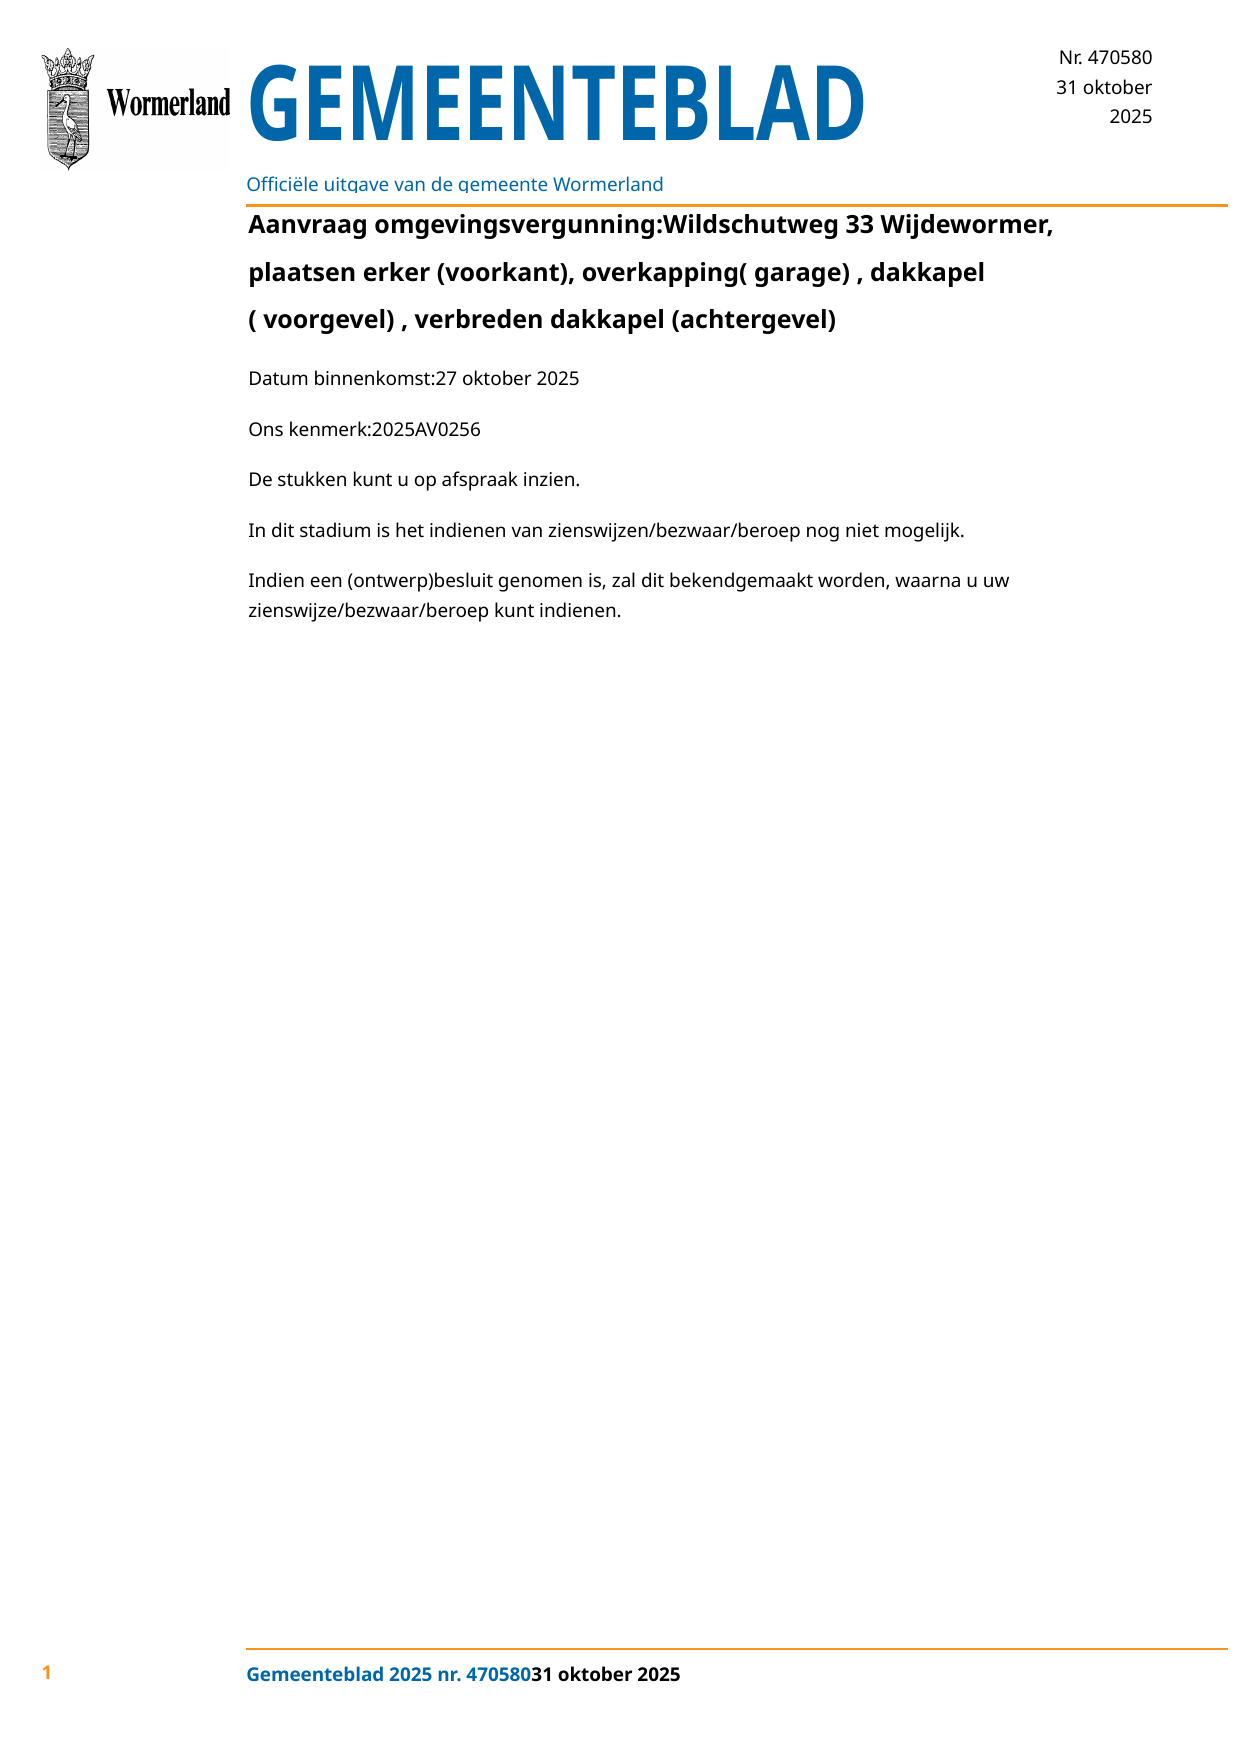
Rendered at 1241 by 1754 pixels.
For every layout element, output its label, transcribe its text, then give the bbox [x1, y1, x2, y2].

text Aanvraag omgevingsvergunning:Wildschutweg 33 Wijdewormer, plaatsen erker (voorkant), overkapping( garage) , dakkapel ( voorgevel) , verbreden dakkapel (achtergevel) [248, 207, 1152, 336]
picture [41, 47, 231, 172]
text In dit stadium is het indienen van zienswijzen/bezwaar/beroep nog niet mogelijk. [248, 517, 1152, 542]
text Datum binnenkomst:27 oktober 2025 [248, 366, 1152, 391]
text Indien een (ontwerp)besluit genomen is, zal dit bekendgemaakt worden, waarna u uw zienswijze/bezwaar/beroep kunt indienen. [248, 567, 1152, 622]
text De stukken kunt u op afspraak inzien. [248, 466, 1152, 492]
text Ons kenmerk:2025AV0256 [248, 416, 1152, 442]
